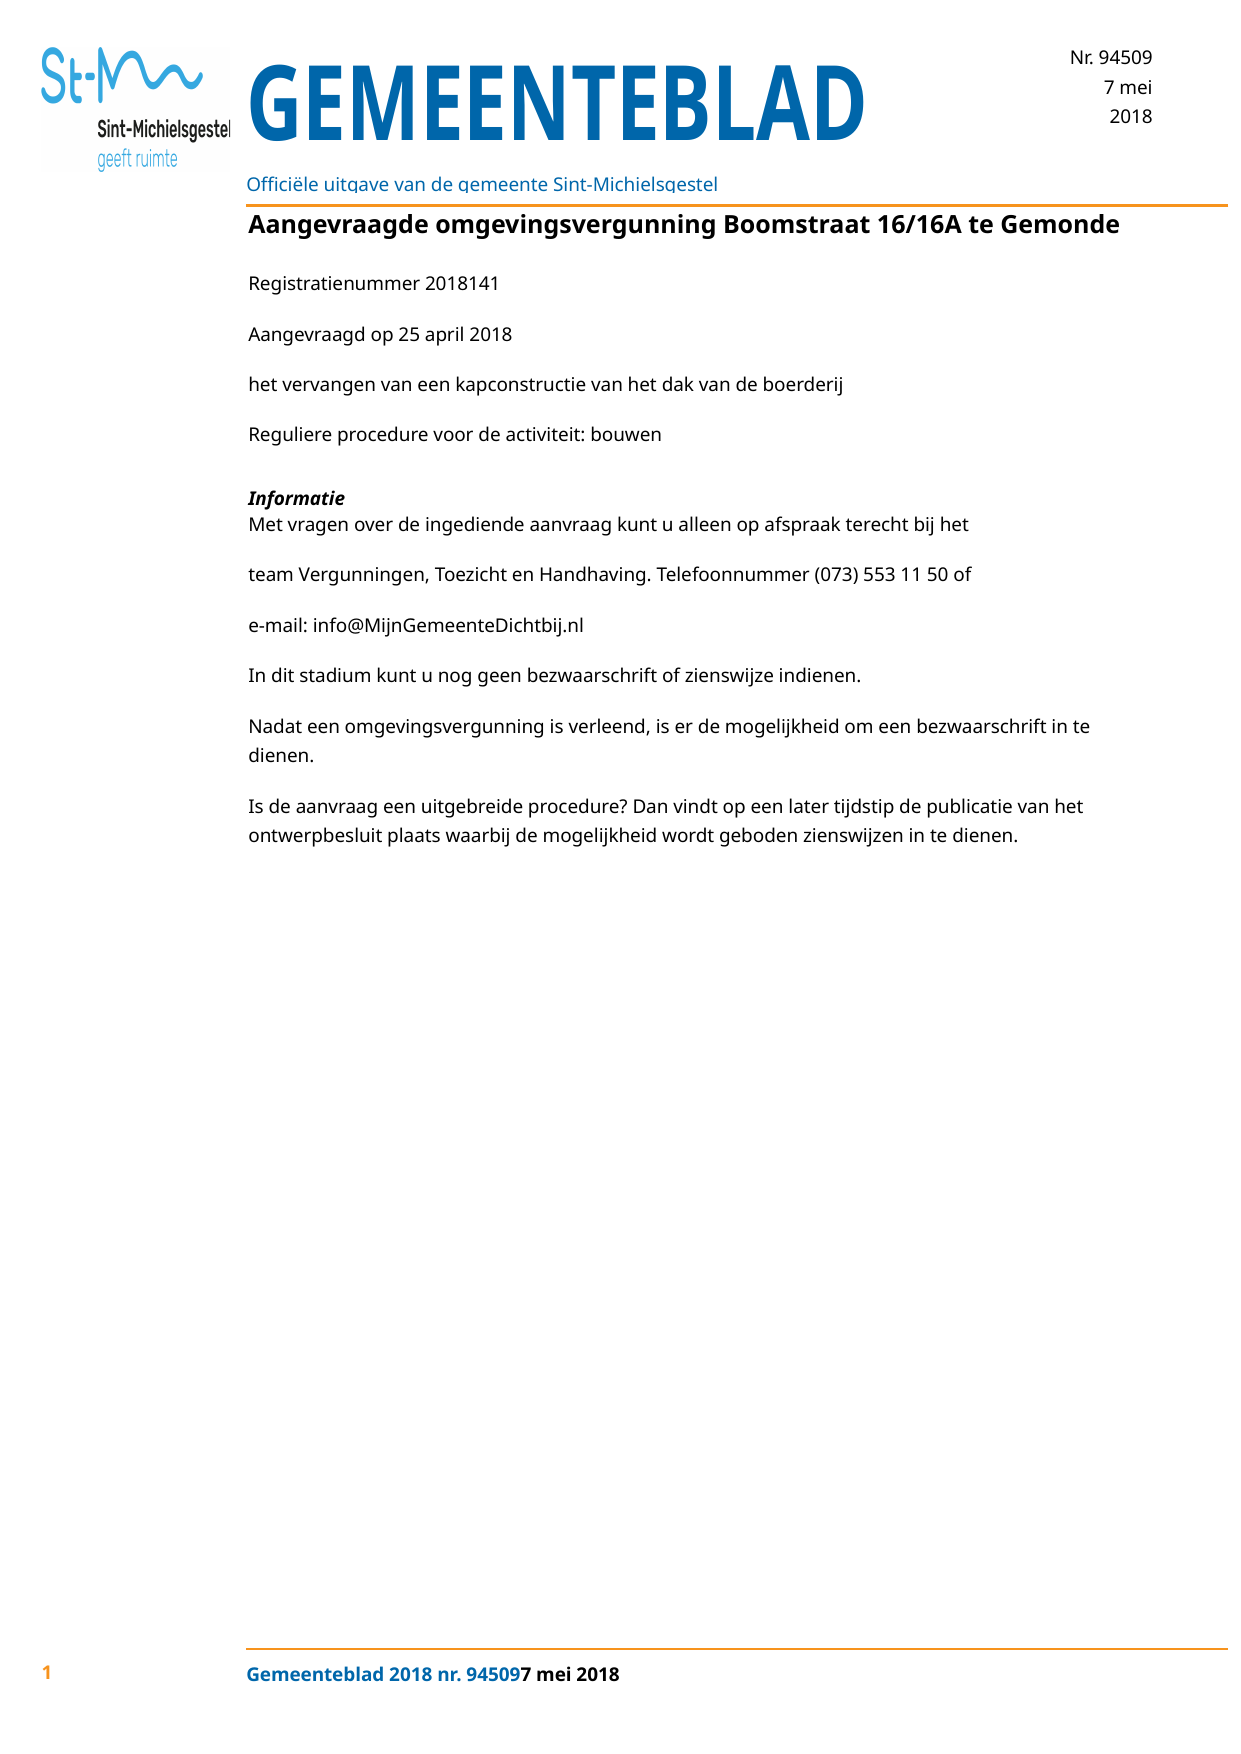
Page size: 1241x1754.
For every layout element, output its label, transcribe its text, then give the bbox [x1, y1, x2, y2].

text Met vragen over de ingediende aanvraag kunt u alleen op afspraak terecht bij het [248, 511, 1152, 537]
text Informatie [248, 486, 1152, 511]
text Is de aanvraag een uitgebreide procedure? Dan vindt op een later tijdstip de publicatie van het ontwerpbesluit plaats waarbij de mogelijkheid wordt geboden zienswijzen in te dienen. [248, 793, 1152, 848]
text team Vergunningen, Toezicht en Handhaving. Telefoonnummer (073) 553 11 50 of [248, 562, 1152, 587]
picture [41, 47, 231, 172]
text Reguliere procedure voor de activiteit: bouwen [248, 422, 1152, 447]
text In dit stadium kunt u nog geen bezwaarschrift of zienswijze indienen. [248, 662, 1152, 688]
text Registratienummer 2018141 [248, 270, 1152, 296]
text e-mail: info@MijnGemeenteDichtbij.nl [248, 612, 1152, 638]
text het vervangen van een kapconstructie van het dak van de boerderij [248, 371, 1152, 397]
text Aangevraagd op 25 april 2018 [248, 321, 1152, 346]
text Nadat een omgevingsvergunning is verleend, is er de mogelijkheid om een bezwaarschrift in te dienen. [248, 713, 1152, 768]
text Aangevraagde omgevingsvergunning Boomstraat 16/16A te Gemonde [248, 207, 1152, 241]
